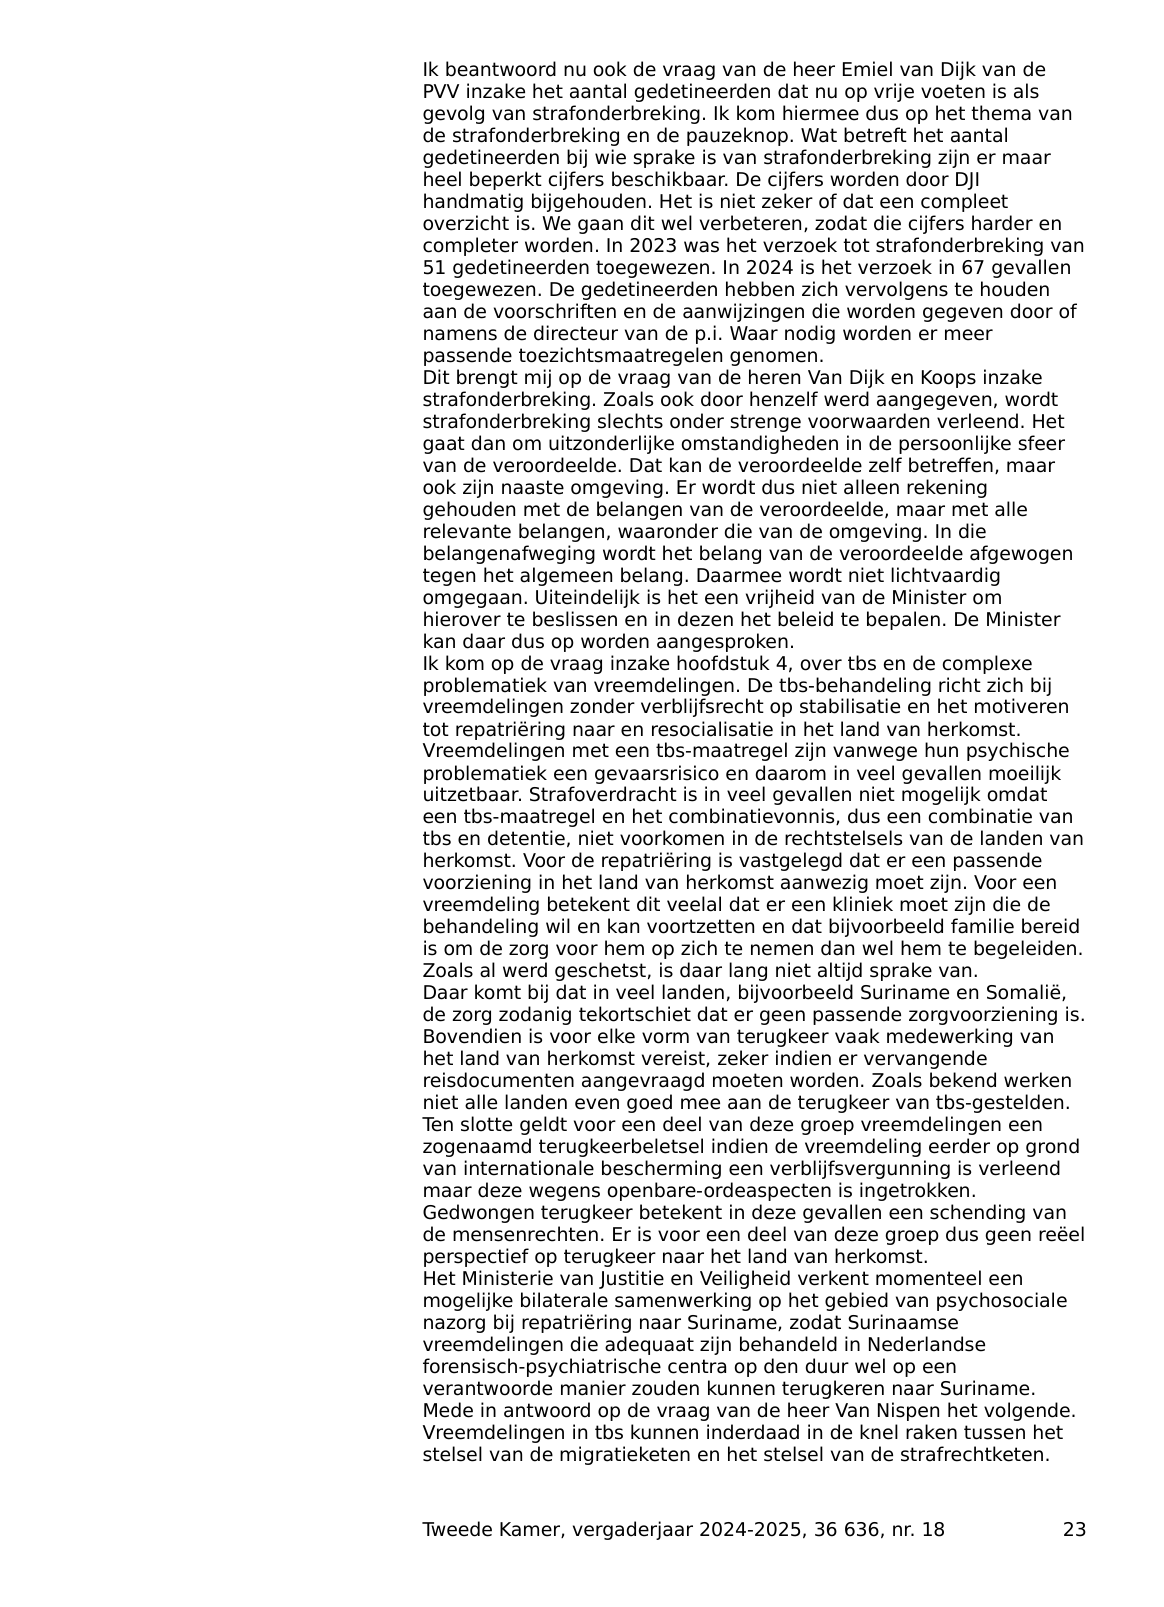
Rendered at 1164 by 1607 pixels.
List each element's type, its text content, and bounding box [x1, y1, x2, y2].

text Dit brengt mij op de vraag van de heren Van Dijk en Koops inzake strafonderbreking. Zoals ook door henzelf werd aangegeven, wordt strafonderbreking slechts onder strenge voorwaarden verleend. Het gaat dan om uitzonderlijke omstandigheden in de persoonlijke sfeer van de veroordeelde. Dat kan de veroordeelde zelf betreffen, maar ook zijn naaste omgeving. Er wordt dus niet alleen rekening gehouden met de belangen van de veroordeelde, maar met alle relevante belangen, waaronder die van de omgeving. In die belangenafweging wordt het belang van de veroordeelde afgewogen tegen het algemeen belang. Daarmee wordt niet lichtvaardig omgegaan. Uiteindelijk is het een vrijheid van de Minister om hierover te beslissen en in dezen het beleid te bepalen. De Minister kan daar dus op worden aangesproken. [422, 367, 1087, 652]
text Mede in antwoord op de vraag van de heer Van Nispen het volgende. Vreemdelingen in tbs kunnen inderdaad in de knel raken tussen het stelsel van de migratieketen en het stelsel van de strafrechtketen. [422, 1400, 1087, 1466]
text Daar komt bij dat in veel landen, bijvoorbeeld Suriname en Somalië, de zorg zodanig tekortschiet dat er geen passende zorgvoorziening is. Bovendien is voor elke vorm van terugkeer vaak medewerking van het land van herkomst vereist, zeker indien er vervangende reisdocumenten aangevraagd moeten worden. Zoals bekend werken niet alle landen even goed mee aan de terugkeer van tbs-gestelden. Ten slotte geldt voor een deel van deze groep vreemdelingen een zogenaamd terugkeerbeletsel indien de vreemdeling eerder op grond van internationale bescherming een verblijfsvergunning is verleend maar deze wegens openbare-ordeaspecten is ingetrokken. Gedwongen terugkeer betekent in deze gevallen een schending van de mensenrechten. Er is voor een deel van deze groep dus geen reëel perspectief op terugkeer naar het land van herkomst. [422, 982, 1087, 1268]
text Ik beantwoord nu ook de vraag van de heer Emiel van Dijk van de PVV inzake het aantal gedetineerden dat nu op vrije voeten is als gevolg van strafonderbreking. Ik kom hiermee dus op het thema van de strafonderbreking en de pauzeknop. Wat betreft het aantal gedetineerden bij wie sprake is van strafonderbreking zijn er maar heel beperkt cijfers beschikbaar. De cijfers worden door DJI handmatig bijgehouden. Het is niet zeker of dat een compleet overzicht is. We gaan dit wel verbeteren, zodat die cijfers harder en completer worden. In 2023 was het verzoek tot strafonderbreking van 51 gedetineerden toegewezen. In 2024 is het verzoek in 67 gevallen toegewezen. De gedetineerden hebben zich vervolgens te houden aan de voorschriften en de aanwijzingen die worden gegeven door of namens de directeur van de p.i. Waar nodig worden er meer passende toezichtsmaatregelen genomen. [422, 59, 1087, 367]
text Ik kom op de vraag inzake hoofdstuk 4, over tbs en de complexe problematiek van vreemdelingen. De tbs-behandeling richt zich bij vreemdelingen zonder verblijfsrecht op stabilisatie en het motiveren tot repatriëring naar en resocialisatie in het land van herkomst. Vreemdelingen met een tbs-maatregel zijn vanwege hun psychische problematiek een gevaarsrisico en daarom in veel gevallen moeilijk uitzetbaar. Strafoverdracht is in veel gevallen niet mogelijk omdat een tbs-maatregel en het combinatievonnis, dus een combinatie van tbs en detentie, niet voorkomen in de rechtstelsels van de landen van herkomst. Voor de repatriëring is vastgelegd dat er een passende voorziening in het land van herkomst aanwezig moet zijn. Voor een vreemdeling betekent dit veelal dat er een kliniek moet zijn die de behandeling wil en kan voortzetten en dat bijvoorbeeld familie bereid is om de zorg voor hem op zich te nemen dan wel hem te begeleiden. Zoals al werd geschetst, is daar lang niet altijd sprake van. [422, 652, 1087, 982]
text Het Ministerie van Justitie en Veiligheid verkent momenteel een mogelijke bilaterale samenwerking op het gebied van psychosociale nazorg bij repatriëring naar Suriname, zodat Surinaamse vreemdelingen die adequaat zijn behandeld in Nederlandse forensisch-psychiatrische centra op den duur wel op een verantwoorde manier zouden kunnen terugkeren naar Suriname. [422, 1268, 1087, 1400]
